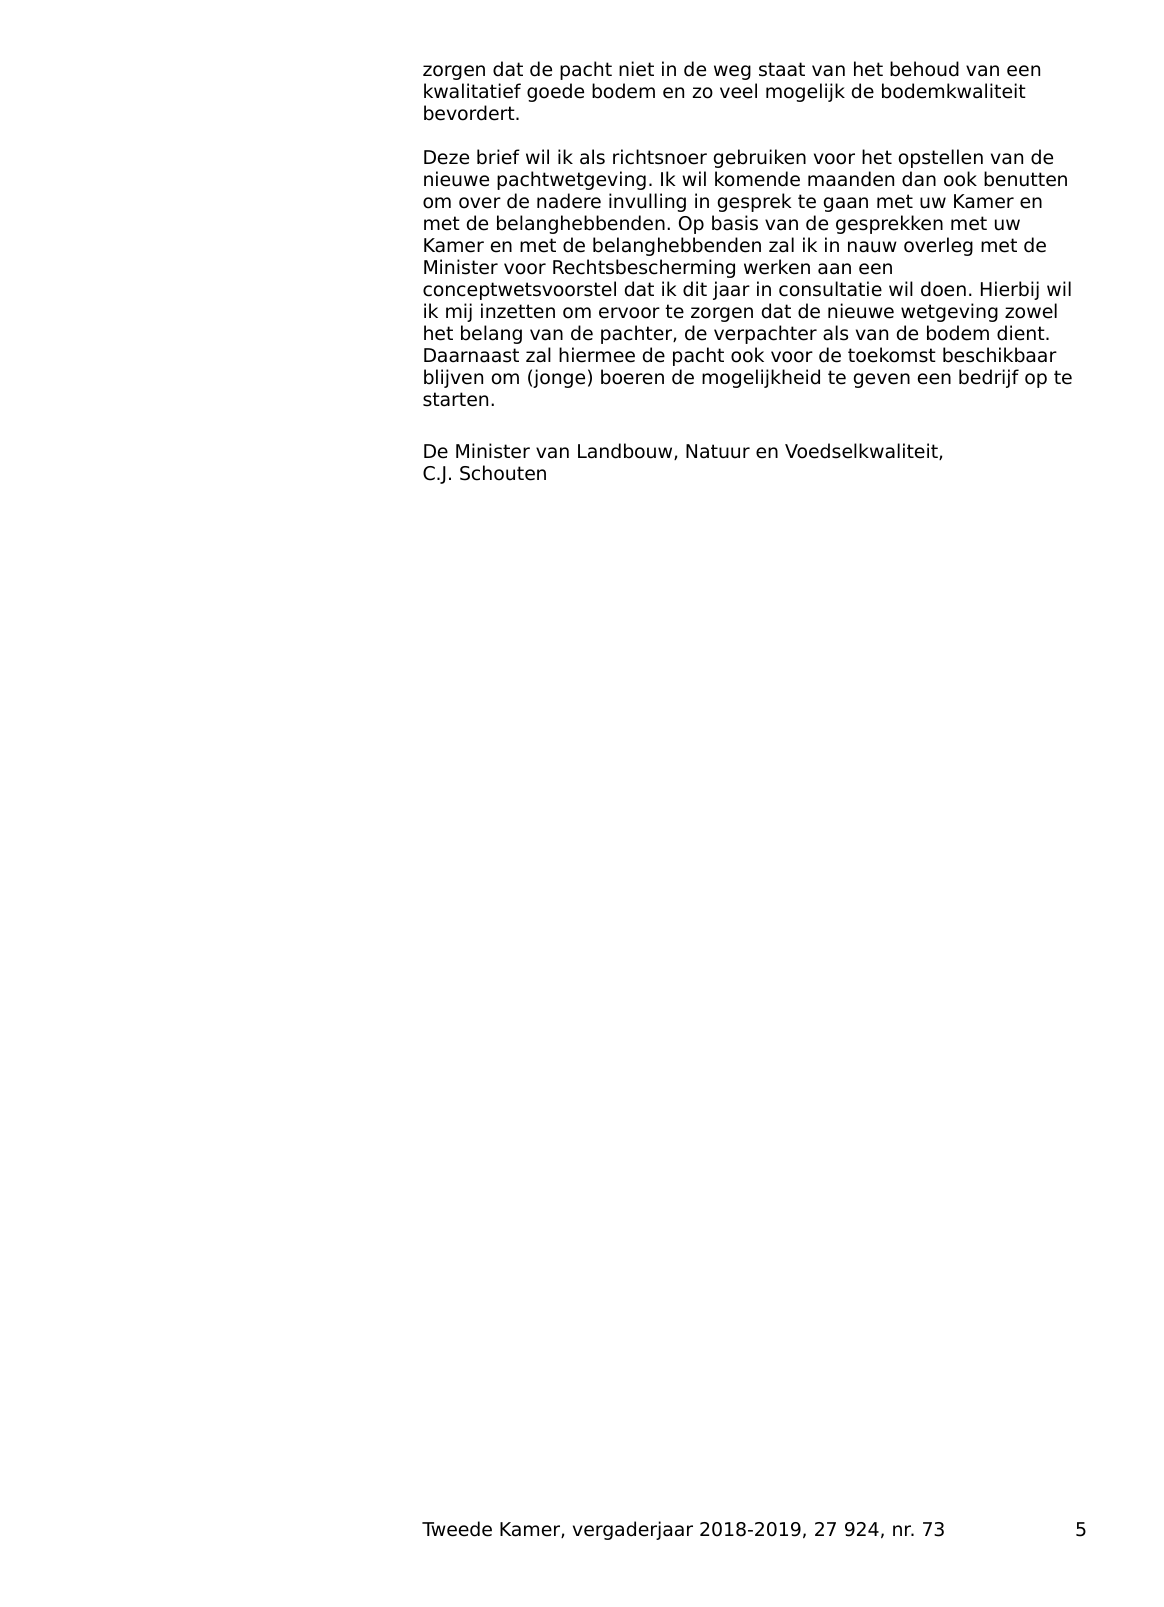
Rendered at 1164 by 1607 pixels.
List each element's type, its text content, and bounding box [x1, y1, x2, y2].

text De Minister van Landbouw, Natuur en Voedselkwaliteit, C.J. Schouten [422, 441, 1087, 485]
text Deze brief wil ik als richtsnoer gebruiken voor het opstellen van de nieuwe pachtwetgeving. Ik wil komende maanden dan ook benutten om over de nadere invulling in gesprek te gaan met uw Kamer en met de belanghebbenden. Op basis van de gesprekken met uw Kamer en met de belanghebbenden zal ik in nauw overleg met de Minister voor Rechtsbescherming werken aan een conceptwetsvoorstel dat ik dit jaar in consultatie wil doen. Hierbij wil ik mij inzetten om ervoor te zorgen dat de nieuwe wetgeving zowel het belang van de pachter, de verpachter als van de bodem dient. Daarnaast zal hiermee de pacht ook voor de toekomst beschikbaar blijven om (jonge) boeren de mogelijkheid te geven een bedrijf op te starten. [422, 147, 1087, 411]
text zorgen dat de pacht niet in de weg staat van het behoud van een kwalitatief goede bodem en zo veel mogelijk de bodemkwaliteit bevordert. [422, 59, 1087, 125]
